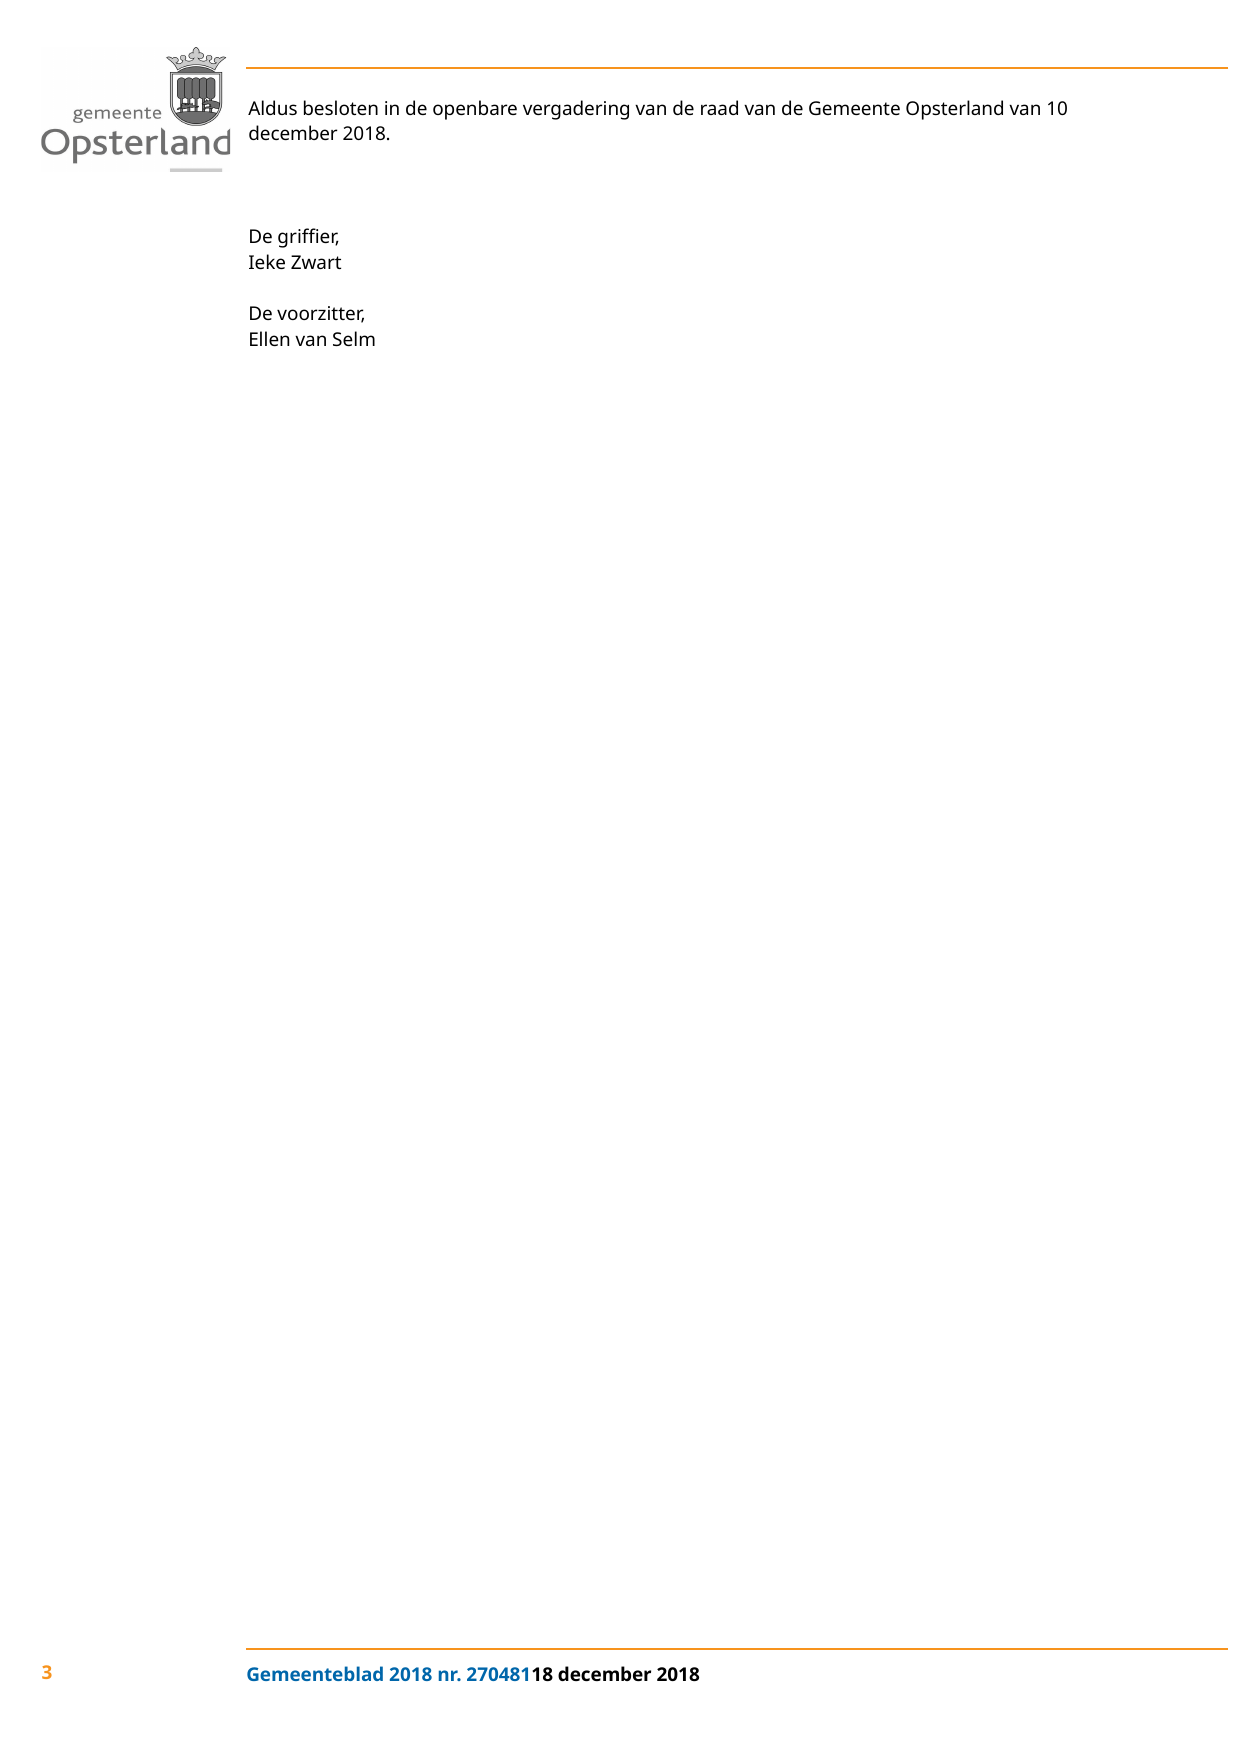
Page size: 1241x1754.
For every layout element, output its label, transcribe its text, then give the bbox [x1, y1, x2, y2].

text De griffier, [248, 223, 1152, 249]
text Aldus besloten in de openbare vergadering van de raad van de Gemeente Opsterland van 10 december 2018. [248, 95, 1152, 146]
picture [41, 47, 231, 172]
text De voorzitter, [248, 301, 1152, 326]
text Ellen van Selm [248, 326, 1152, 352]
text Ieke Zwart [248, 249, 1152, 275]
